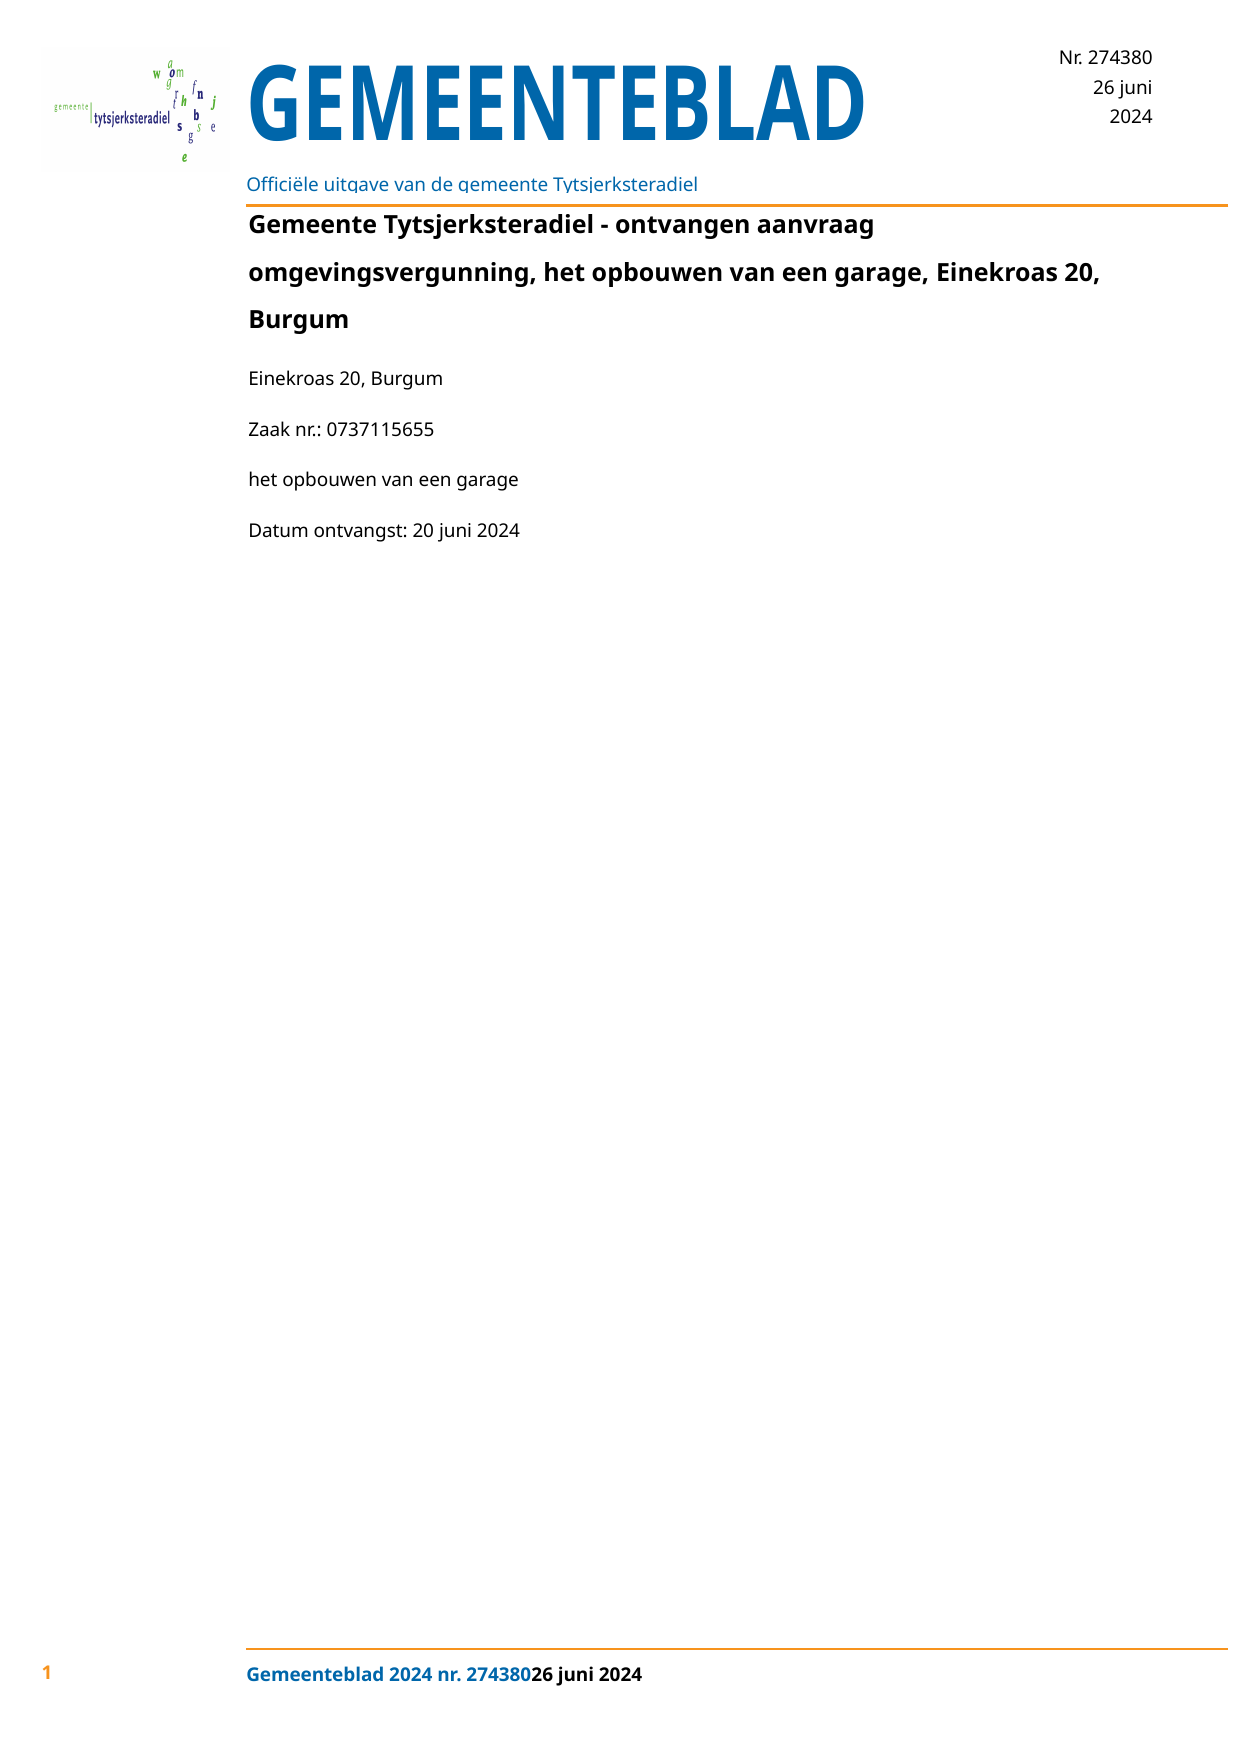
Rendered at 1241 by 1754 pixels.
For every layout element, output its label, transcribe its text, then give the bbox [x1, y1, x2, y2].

text Einekroas 20, Burgum [248, 366, 1152, 391]
picture [41, 47, 231, 172]
text het opbouwen van een garage [248, 466, 1152, 492]
text Datum ontvangst: 20 juni 2024 [248, 517, 1152, 542]
text Zaak nr.: 0737115655 [248, 416, 1152, 442]
text Gemeente Tytsjerksteradiel - ontvangen aanvraag omgevingsvergunning, het opbouwen van een garage, Einekroas 20, Burgum [248, 207, 1152, 336]
